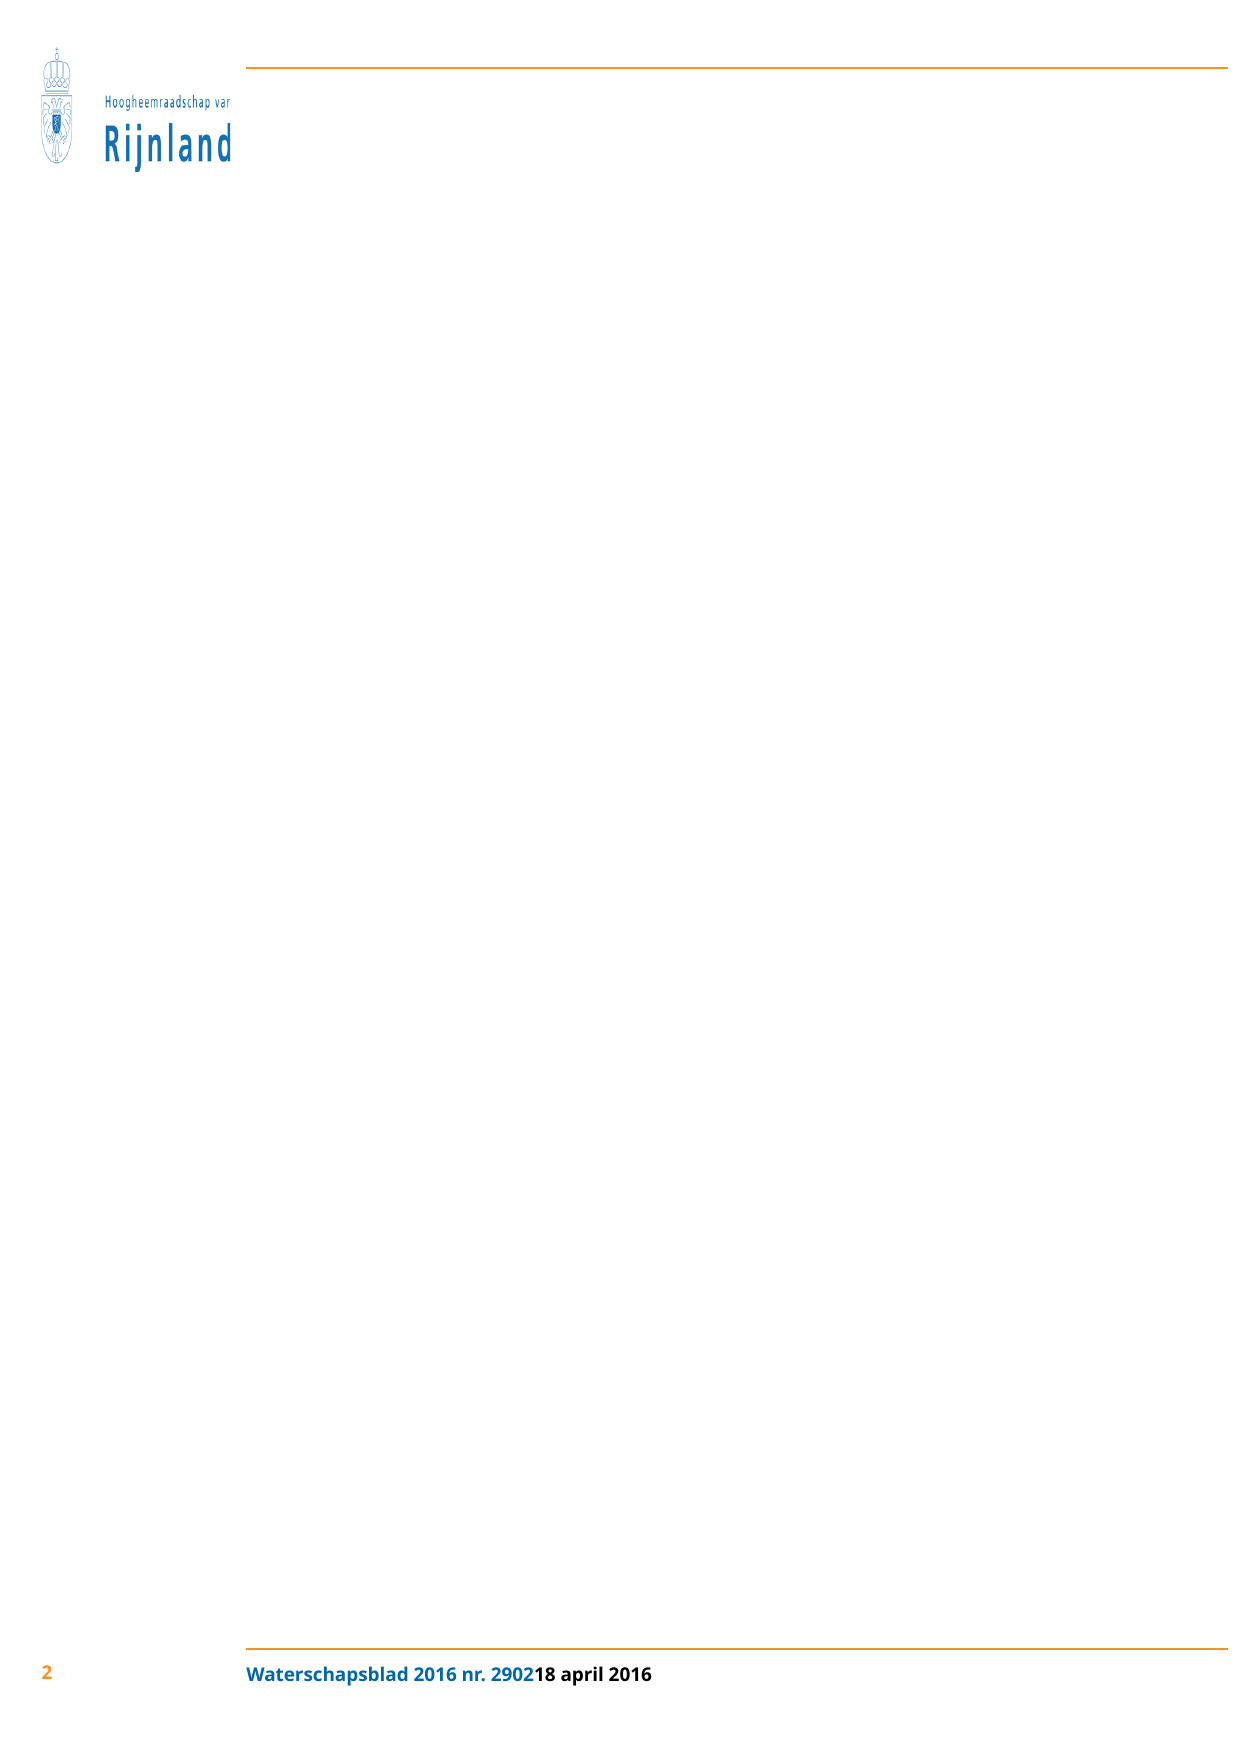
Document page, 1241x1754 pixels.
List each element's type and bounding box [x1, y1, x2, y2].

picture [41, 47, 231, 172]
